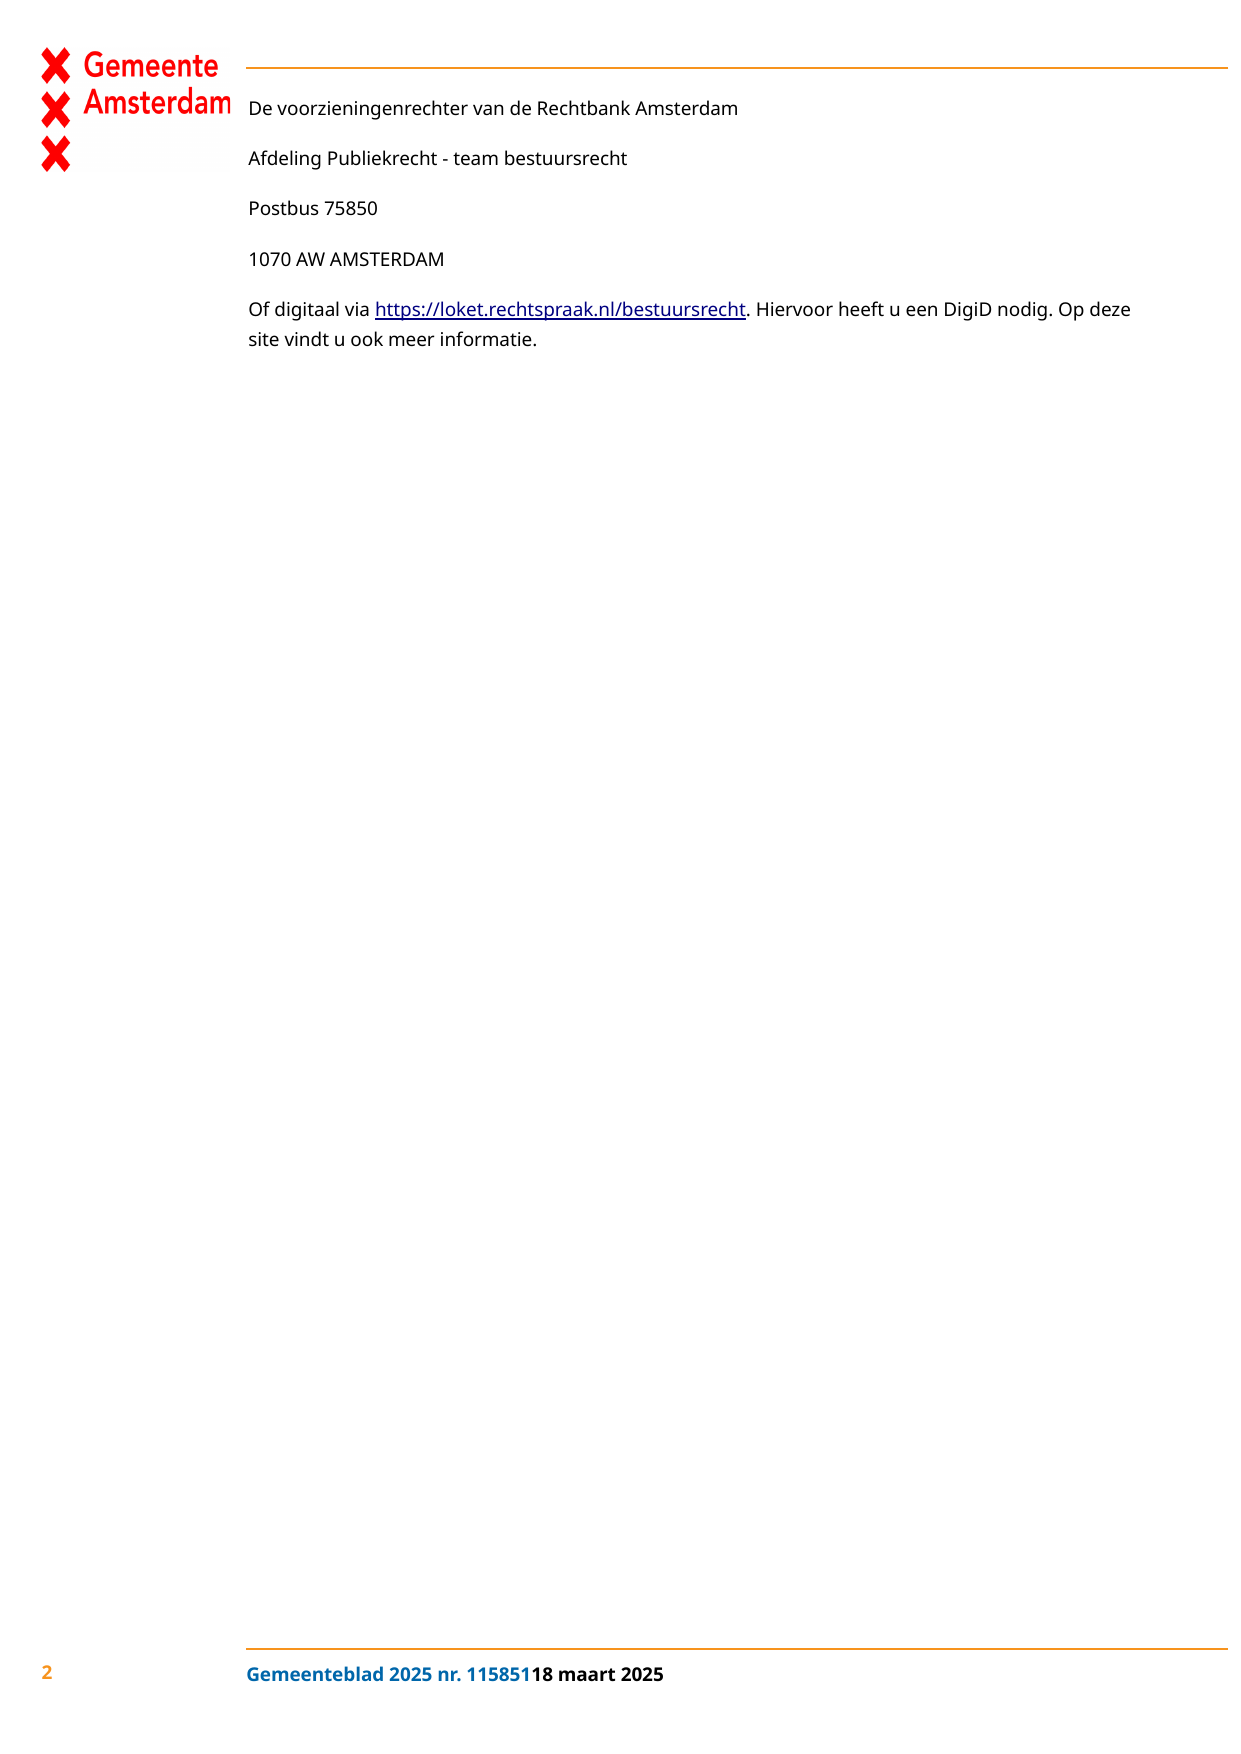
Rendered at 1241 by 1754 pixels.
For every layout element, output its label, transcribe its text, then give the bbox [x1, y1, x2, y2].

text Of digitaal via https://loket.rechtspraak.nl/bestuursrecht. Hiervoor heeft u een DigiD nodig. Op deze site vindt u ook meer informatie. [248, 296, 1152, 352]
text 1070 AW AMSTERDAM [248, 246, 1152, 272]
text Postbus 75850 [248, 196, 1152, 221]
picture [41, 47, 231, 172]
text Afdeling Publiekrecht - team bestuursrecht [248, 145, 1152, 171]
text De voorzieningenrechter van de Rechtbank Amsterdam [248, 95, 1152, 121]
